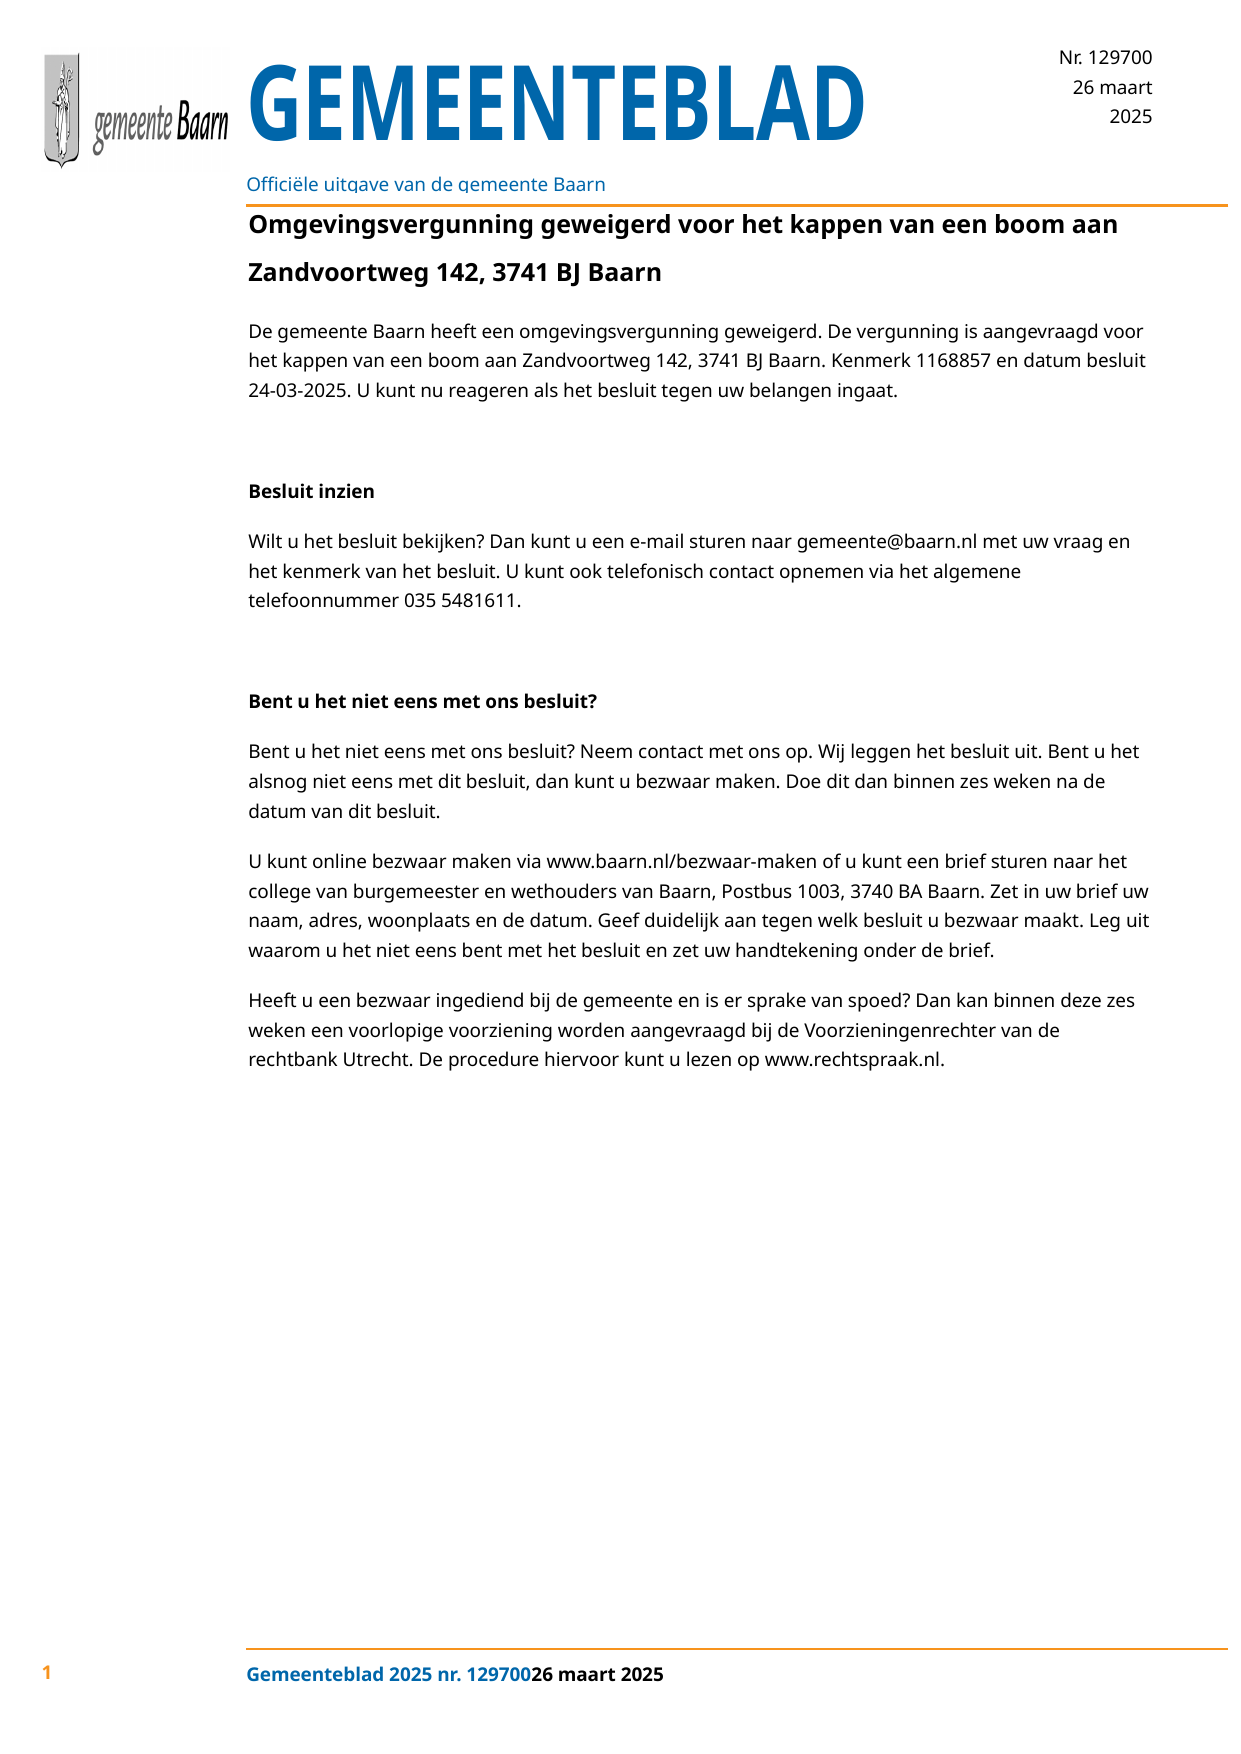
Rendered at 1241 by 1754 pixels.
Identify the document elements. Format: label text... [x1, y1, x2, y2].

text De gemeente Baarn heeft een omgevingsvergunning geweigerd. De vergunning is aangevraagd voor het kappen van een boom aan Zandvoortweg 142, 3741 BJ Baarn. Kenmerk 1168857 en datum besluit 24-03-2025. U kunt nu reageren als het besluit tegen uw belangen ingaat. [248, 318, 1152, 403]
text Bent u het niet eens met ons besluit? Neem contact met ons op. Wij leggen het besluit uit. Bent u het alsnog niet eens met dit besluit, dan kunt u bezwaar maken. Doe dit dan binnen zes weken na de datum van dit besluit. [248, 739, 1152, 824]
text Besluit inzien [248, 478, 1152, 504]
text Omgevingsvergunning geweigerd voor het kappen van een boom aan Zandvoortweg 142, 3741 BJ Baarn [248, 207, 1152, 288]
text Heeft u een bezwaar ingediend bij de gemeente en is er sprake van spoed? Dan kan binnen deze zes weken een voorlopige voorziening worden aangevraagd bij de Voorzieningenrechter van de rechtbank Utrecht. De procedure hiervoor kunt u lezen op www.rechtspraak.nl. [248, 987, 1152, 1072]
text Bent u het niet eens met ons besluit? [248, 688, 1152, 714]
picture [41, 47, 231, 172]
text U kunt online bezwaar maken via www.baarn.nl/bezwaar-maken of u kunt een brief sturen naar het college van burgemeester en wethouders van Baarn, Postbus 1003, 3740 BA Baarn. Zet in uw brief uw naam, adres, woonplaats en de datum. Geef duidelijk aan tegen welk besluit u bezwaar maakt. Leg uit waarom u het niet eens bent met het besluit en zet uw handtekening onder de brief. [248, 848, 1152, 963]
text Wilt u het besluit bekijken? Dan kunt u een e-mail sturen naar gemeente@baarn.nl met uw vraag en het kenmerk van het besluit. U kunt ook telefonisch contact opnemen via het algemene telefoonnummer 035 5481611. [248, 528, 1152, 613]
